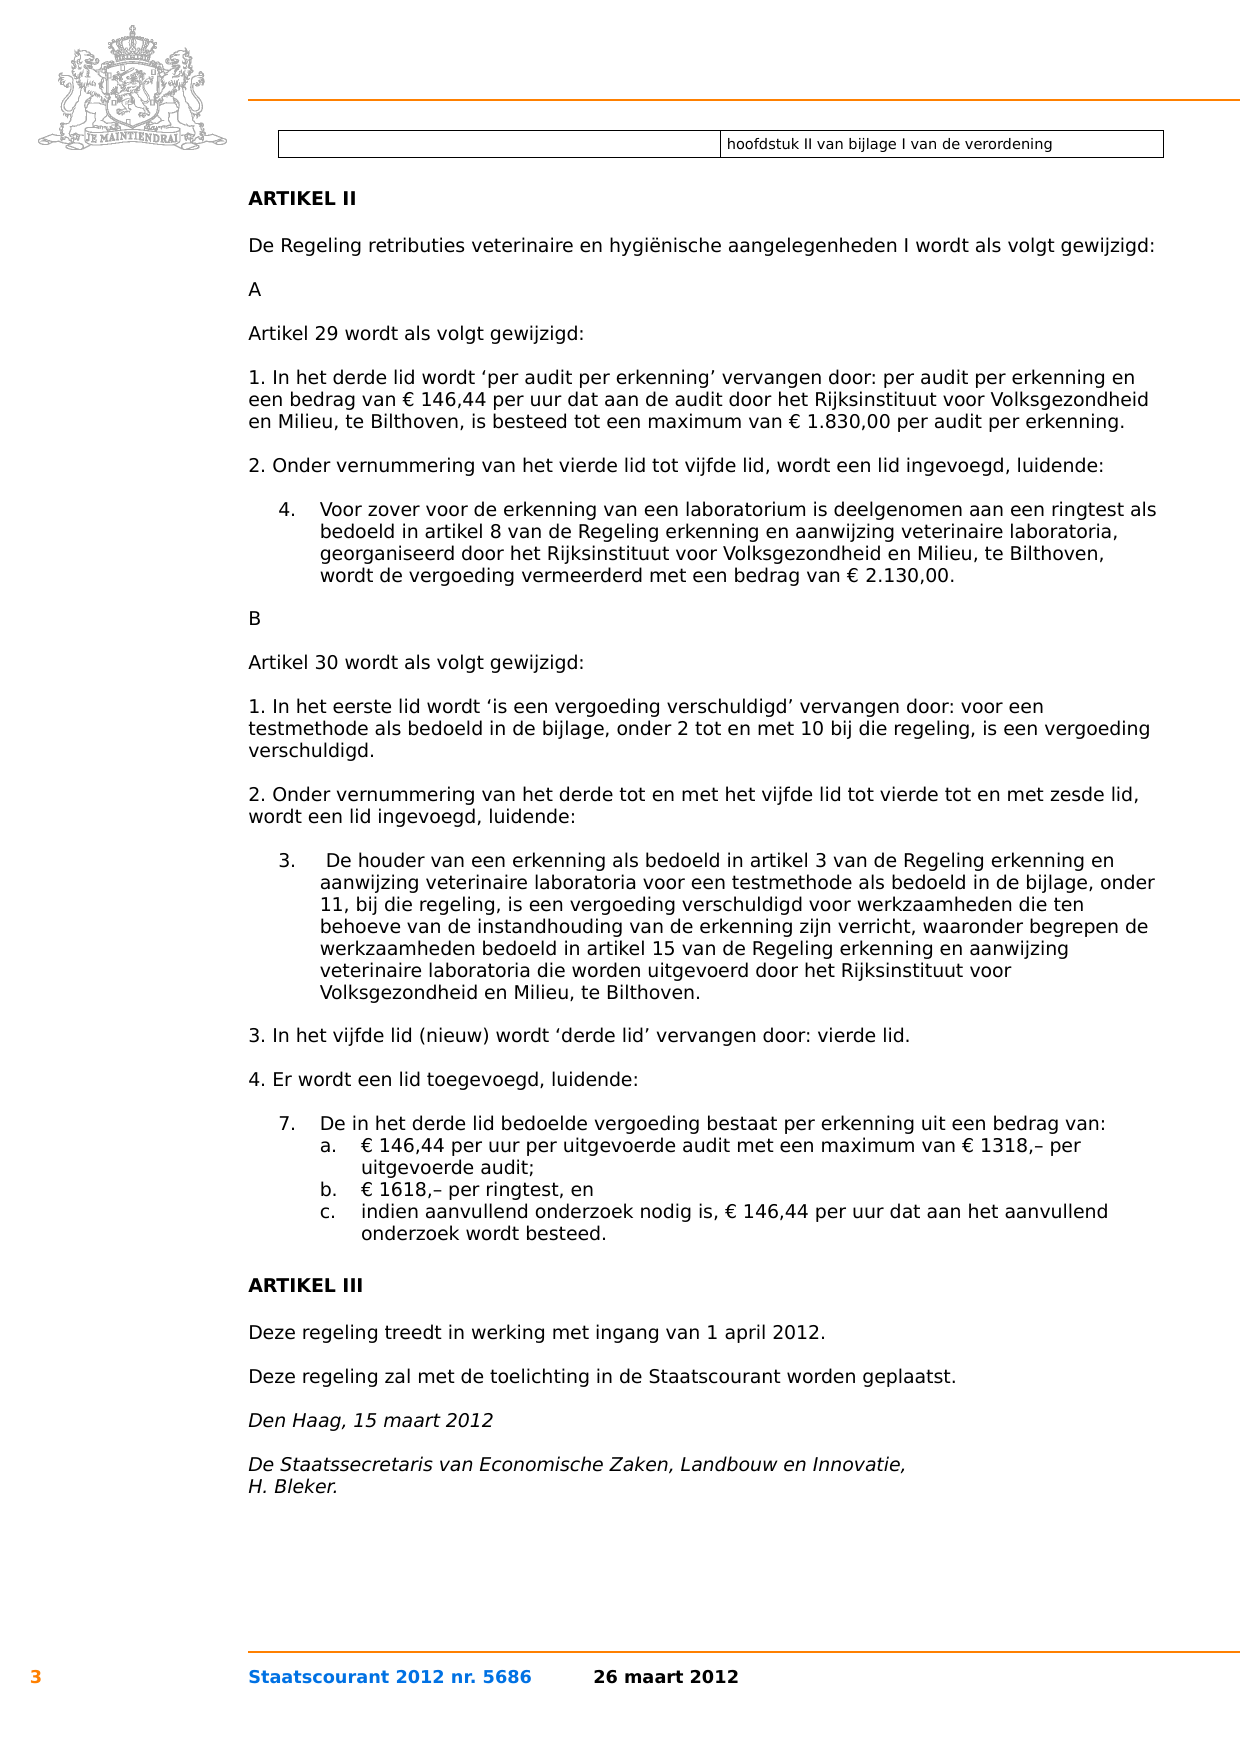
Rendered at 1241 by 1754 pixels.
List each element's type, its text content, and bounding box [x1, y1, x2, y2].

table_header [279, 131, 720, 157]
text Den Haag, 15 maart 2012 [248, 1410, 1163, 1432]
text 2. Onder vernummering van het derde tot en met het vijfde lid tot vierde tot en met zesde lid, wordt een lid ingevoegd, luidende: [248, 784, 1163, 828]
text De Staatssecretaris van Economische Zaken, Landbouw en Innovatie, H. Bleker. [248, 1453, 1163, 1497]
text 1. In het derde lid wordt ‘per audit per erkenning’ vervangen door: per audit per erkenning en een bedrag van € 146,44 per uur dat aan de audit door het Rijksinstituut voor Volksgezondheid en Milieu, te Bilthoven, is besteed tot een maximum van € 1.830,00 per audit per erkenning. [248, 367, 1163, 433]
text B [248, 608, 1163, 630]
text 1. In het eerste lid wordt ‘is een vergoeding verschuldigd’ vervangen door: voor een testmethode als bedoeld in de bijlage, onder 2 tot en met 10 bij die regeling, is een vergoeding verschuldigd. [248, 696, 1163, 762]
text 3. De houder van een erkenning als bedoeld in artikel 3 van de Regeling erkenning en aanwijzing veterinaire laboratoria voor een testmethode als bedoeld in de bijlage, onder 11, bij die regeling, is een vergoeding verschuldigd voor werkzaamheden die ten behoeve van de instandhouding van de erkenning zijn verricht, waaronder begrepen de werkzaamheden bedoeld in artikel 15 van de Regeling erkenning en aanwijzing veterinaire laboratoria die worden uitgevoerd door het Rijksinstituut voor Volksgezondheid en Milieu, te Bilthoven. [278, 850, 1163, 1003]
text Artikel 29 wordt als volgt gewijzigd: [248, 323, 1163, 345]
text Deze regeling zal met de toelichting in de Staatscourant worden geplaatst. [248, 1366, 1163, 1388]
text 7. De in het derde lid bedoelde vergoeding bestaat per erkenning uit een bedrag van: [278, 1113, 1163, 1135]
table_header hoofdstuk II van bijlage I van de verordening [721, 131, 1163, 157]
text a. € 146,44 per uur per uitgevoerde audit met een maximum van € 1318,– per uitgevoerde audit; [319, 1135, 1163, 1179]
text 4. Voor zover voor de erkenning van een laboratorium is deelgenomen aan een ringtest als bedoeld in artikel 8 van de Regeling erkenning en aanwijzing veterinaire laboratoria, georganiseerd door het Rijksinstituut voor Volksgezondheid en Milieu, te Bilthoven, wordt de vergoeding vermeerderd met een bedrag van € 2.130,00. [278, 498, 1163, 586]
text A [248, 279, 1163, 301]
subtitle ARTIKEL III [248, 1275, 1163, 1297]
text De Regeling retributies veterinaire en hygiënische aangelegenheden I wordt als volgt gewijzigd: [248, 235, 1163, 257]
text Artikel 30 wordt als volgt gewijzigd: [248, 652, 1163, 674]
picture [38, 25, 227, 150]
text 2. Onder vernummering van het vierde lid tot vijfde lid, wordt een lid ingevoegd, luidende: [248, 455, 1163, 477]
text 3. In het vijfde lid (nieuw) wordt ‘derde lid’ vervangen door: vierde lid. [248, 1025, 1163, 1047]
text Deze regeling treedt in werking met ingang van 1 april 2012. [248, 1322, 1163, 1344]
subtitle ARTIKEL II [248, 188, 1163, 210]
text c. indien aanvullend onderzoek nodig is, € 146,44 per uur dat aan het aanvullend onderzoek wordt besteed. [319, 1201, 1163, 1245]
text b. € 1618,– per ringtest, en [319, 1179, 1163, 1201]
text 4. Er wordt een lid toegevoegd, luidende: [248, 1069, 1163, 1091]
